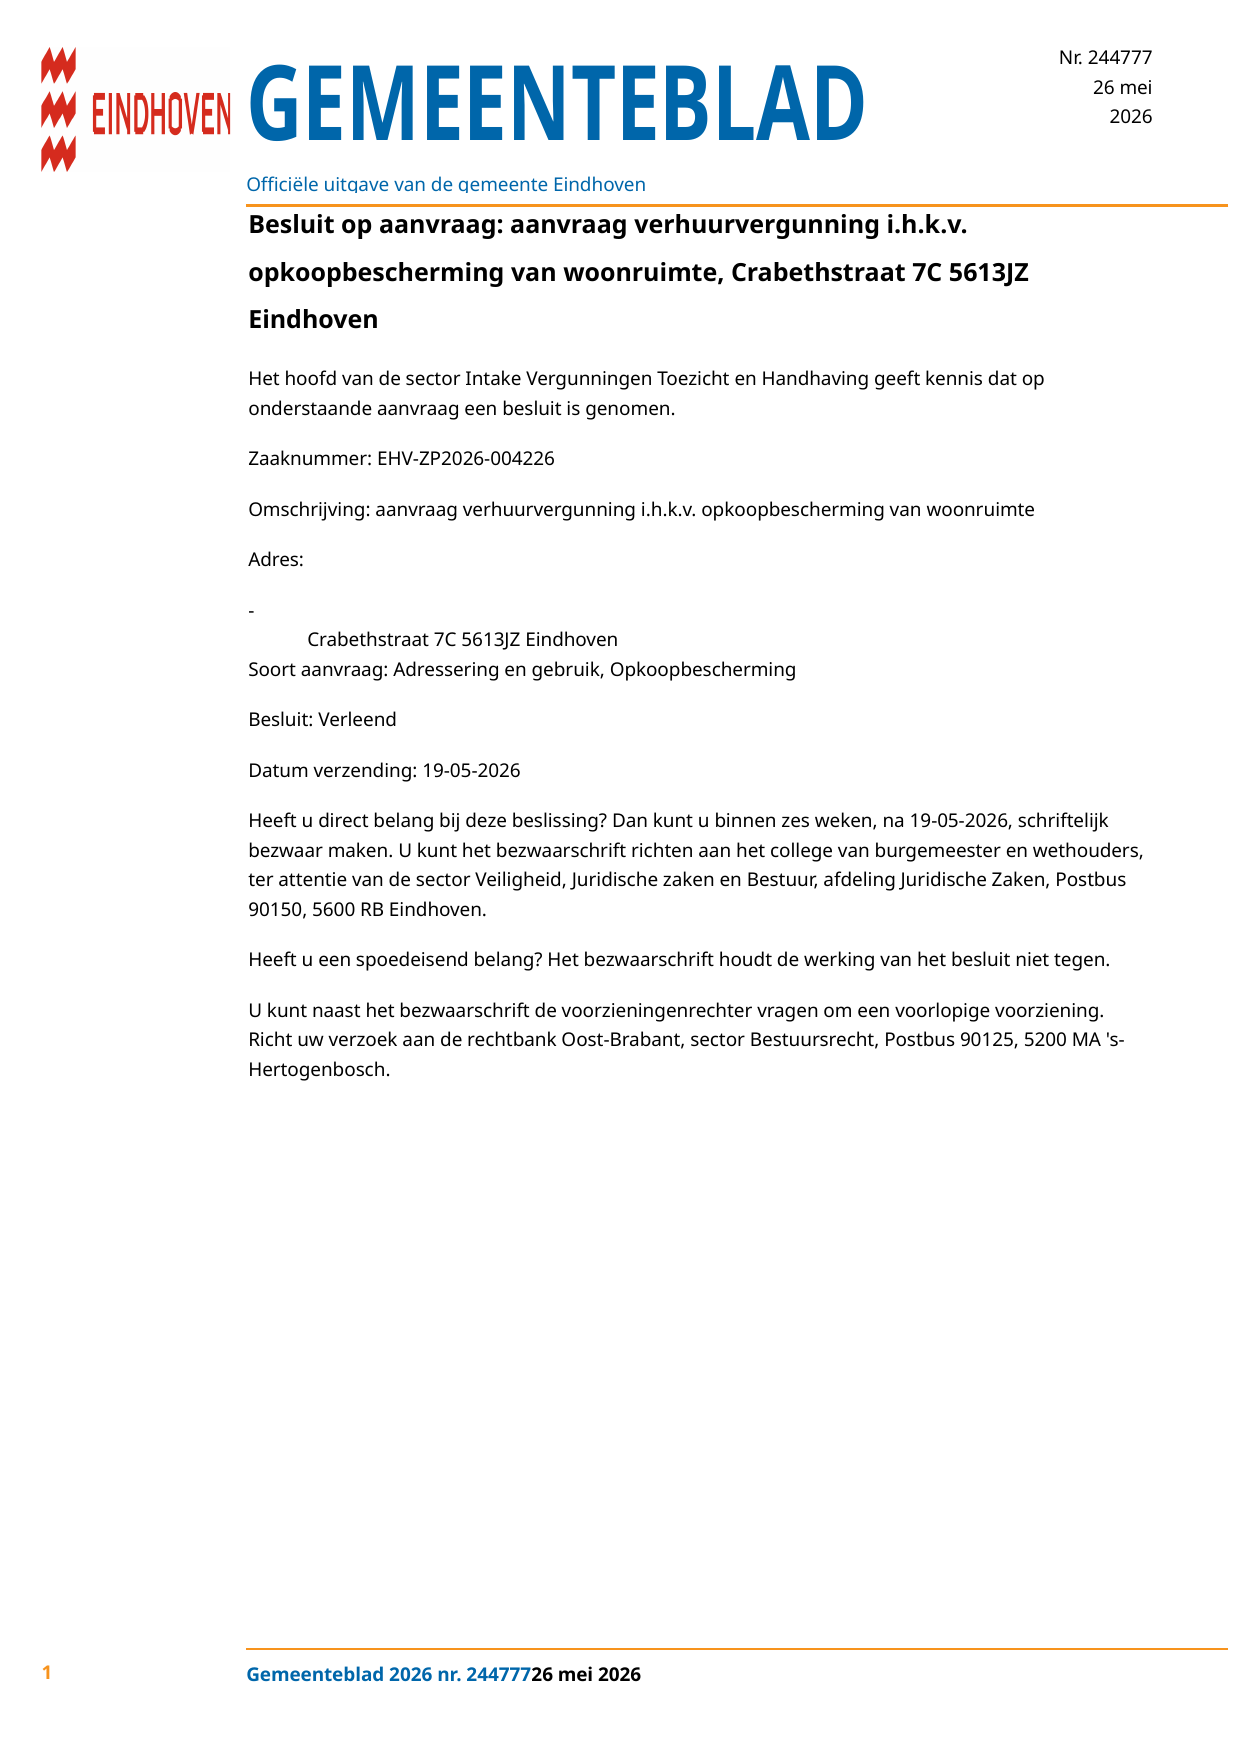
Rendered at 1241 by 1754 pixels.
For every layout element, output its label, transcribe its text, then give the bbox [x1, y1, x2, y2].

text U kunt naast het bezwaarschrift de voorzieningenrechter vragen om een voorlopige voorziening. Richt uw verzoek aan de rechtbank Oost-Brabant, sector Bestuursrecht, Postbus 90125, 5200 MA 's-Hertogenbosch. [248, 997, 1152, 1082]
text Heeft u een spoedeisend belang? Het bezwaarschrift houdt de werking van het besluit niet tegen. [248, 946, 1152, 972]
text Besluit: Verleend [248, 706, 1152, 732]
text Heeft u direct belang bij deze beslissing? Dan kunt u binnen zes weken, na 19-05-2026, schriftelijk bezwaar maken. U kunt het bezwaarschrift richten aan het college van burgemeester en wethouders, ter attentie van de sector Veiligheid, Juridische zaken en Bestuur, afdeling Juridische Zaken, Postbus 90150, 5600 RB Eindhoven. [248, 807, 1152, 922]
text Omschrijving: aanvraag verhuurvergunning i.h.k.v. opkoopbescherming van woonruimte [248, 496, 1152, 522]
text Datum verzending: 19-05-2026 [248, 757, 1152, 782]
text Het hoofd van de sector Intake Vergunningen Toezicht en Handhaving geeft kennis dat op onderstaande aanvraag een besluit is genomen. [248, 366, 1152, 421]
text Zaaknummer: EHV-ZP2026-004226 [248, 446, 1152, 471]
text Soort aanvraag: Adressering en gebruik, Opkoopbescherming [248, 656, 1152, 682]
list Crabethstraat 7C 5613JZ Eindhoven [248, 626, 1152, 652]
text Besluit op aanvraag: aanvraag verhuurvergunning i.h.k.v. opkoopbescherming van woonruimte, Crabethstraat 7C 5613JZ Eindhoven [248, 207, 1152, 336]
text Adres: [248, 546, 1152, 572]
picture [41, 47, 231, 172]
